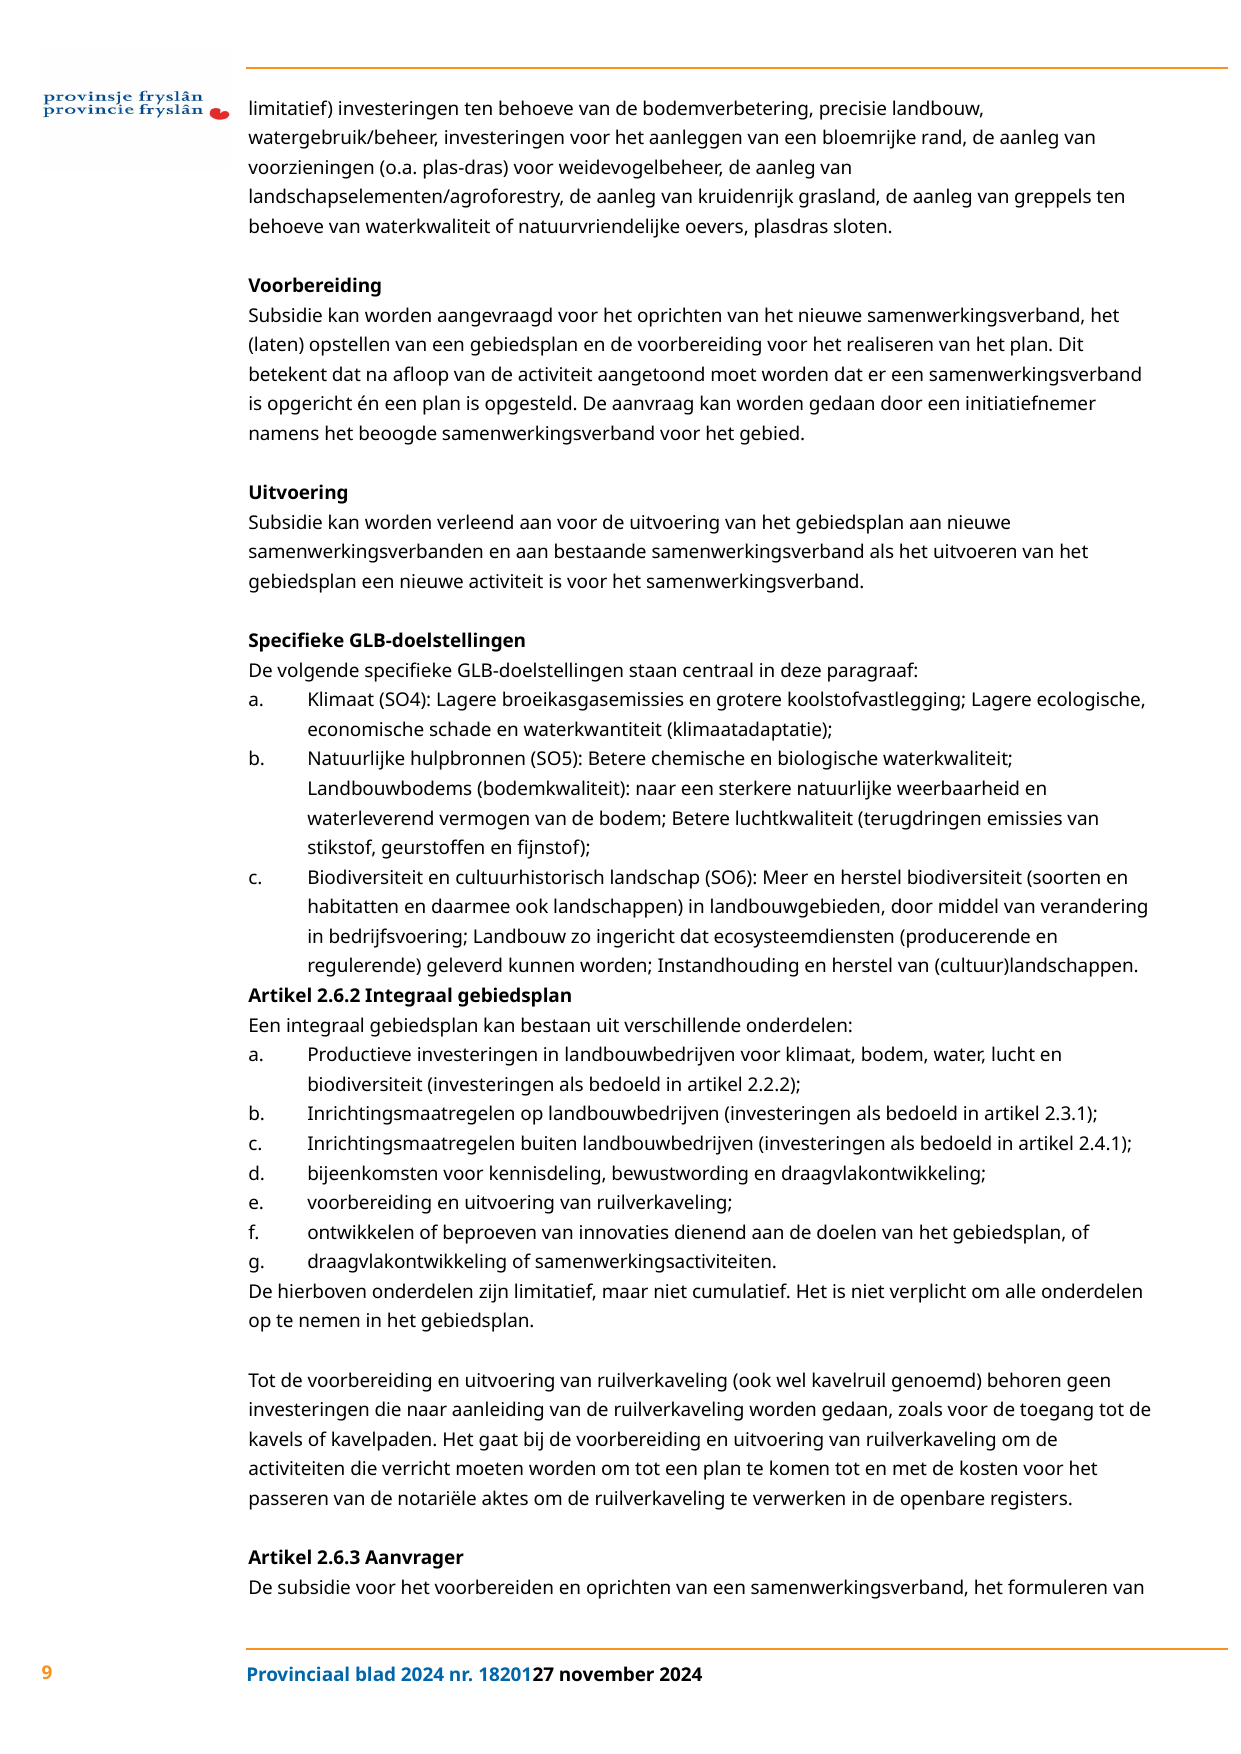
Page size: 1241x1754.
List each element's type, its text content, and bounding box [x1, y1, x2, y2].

list draagvlakontwikkeling of samenwerkingsactiviteiten. [248, 1248, 1152, 1274]
text Uitvoering [248, 479, 1152, 505]
text limitatief) investeringen ten behoeve van de bodemverbetering, precisie landbouw, watergebruik/beheer, investeringen voor het aanleggen van een bloemrijke rand, de aanleg van voorzieningen (o.a. plas-dras) voor weidevogelbeheer, de aanleg van landschapselementen/agroforestry, de aanleg van kruidenrijk grasland, de aanleg van greppels ten behoeve van waterkwaliteit of natuurvriendelijke oevers, plasdras sloten. [248, 95, 1152, 239]
text Artikel 2.6.3 Aanvrager [248, 1544, 1152, 1570]
text Een integraal gebiedsplan kan bestaan uit verschillende onderdelen: [248, 1012, 1152, 1038]
list Natuurlijke hulpbronnen (SO5): Betere chemische en biologische waterkwaliteit; Landbouwbodems (bodemkwaliteit): naar een sterkere natuurlijke weerbaarheid en waterleverend vermogen van de bodem; Betere luchtkwaliteit (terugdringen emissies van stikstof, geurstoffen en fijnstof); [248, 746, 1152, 860]
text Tot de voorbereiding en uitvoering van ruilverkaveling (ook wel kavelruil genoemd) behoren geen investeringen die naar aanleiding van de ruilverkaveling worden gedaan, zoals voor de toegang tot de kavels of kavelpaden. Het gaat bij de voorbereiding en uitvoering van ruilverkaveling om de activiteiten die verricht moeten worden om tot een plan te komen tot en met de kosten voor het passeren van de notariële aktes om de ruilverkaveling te verwerken in de openbare registers. [248, 1367, 1152, 1511]
list Biodiversiteit en cultuurhistorisch landschap (SO6): Meer en herstel biodiversiteit (soorten en habitatten en daarmee ook landschappen) in landbouwgebieden, door middel van verandering in bedrijfsvoering; Landbouw zo ingericht dat ecosysteemdiensten (producerende en regulerende) geleverd kunnen worden; Instandhouding en herstel van (cultuur)landschappen. [248, 864, 1152, 978]
list voorbereiding en uitvoering van ruilverkaveling; [248, 1189, 1152, 1215]
text Subsidie kan worden aangevraagd voor het oprichten van het nieuwe samenwerkingsverband, het (laten) opstellen van een gebiedsplan en de voorbereiding voor het realiseren van het plan. Dit betekent dat na afloop van de activiteit aangetoond moet worden dat er een samenwerkingsverband is opgericht én een plan is opgesteld. De aanvraag kan worden gedaan door een initiatiefnemer namens het beoogde samenwerkingsverband voor het gebied. [248, 302, 1152, 446]
list Productieve investeringen in landbouwbedrijven voor klimaat, bodem, water, lucht en biodiversiteit (investeringen als bedoeld in artikel 2.2.2); [248, 1041, 1152, 1097]
list Inrichtingsmaatregelen buiten landbouwbedrijven (investeringen als bedoeld in artikel 2.4.1); [248, 1130, 1152, 1156]
list bijeenkomsten voor kennisdeling, bewustwording en draagvlakontwikkeling; [248, 1160, 1152, 1186]
text De subsidie voor het voorbereiden en oprichten van een samenwerkingsverband, het formuleren van [248, 1574, 1152, 1600]
list ontwikkelen of beproeven van innovaties dienend aan de doelen van het gebiedsplan, of [248, 1219, 1152, 1245]
list Klimaat (SO4): Lagere broeikasgasemissies en grotere koolstofvastlegging; Lagere ecologische, economische schade en waterkwantiteit (klimaatadaptatie); [248, 686, 1152, 742]
text De volgende specifieke GLB-doelstellingen staan centraal in deze paragraaf: [248, 657, 1152, 683]
text Voorbereiding [248, 272, 1152, 298]
list Inrichtingsmaatregelen op landbouwbedrijven (investeringen als bedoeld in artikel 2.3.1); [248, 1101, 1152, 1126]
text Artikel 2.6.2 Integraal gebiedsplan [248, 982, 1152, 1008]
text Specifieke GLB-doelstellingen [248, 627, 1152, 653]
text Subsidie kan worden verleend aan voor de uitvoering van het gebiedsplan aan nieuwe samenwerkingsverbanden en aan bestaande samenwerkingsverband als het uitvoeren van het gebiedsplan een nieuwe activiteit is voor het samenwerkingsverband. [248, 509, 1152, 594]
text De hierboven onderdelen zijn limitatief, maar niet cumulatief. Het is niet verplicht om alle onderdelen op te nemen in het gebiedsplan. [248, 1278, 1152, 1333]
picture [41, 47, 231, 172]
